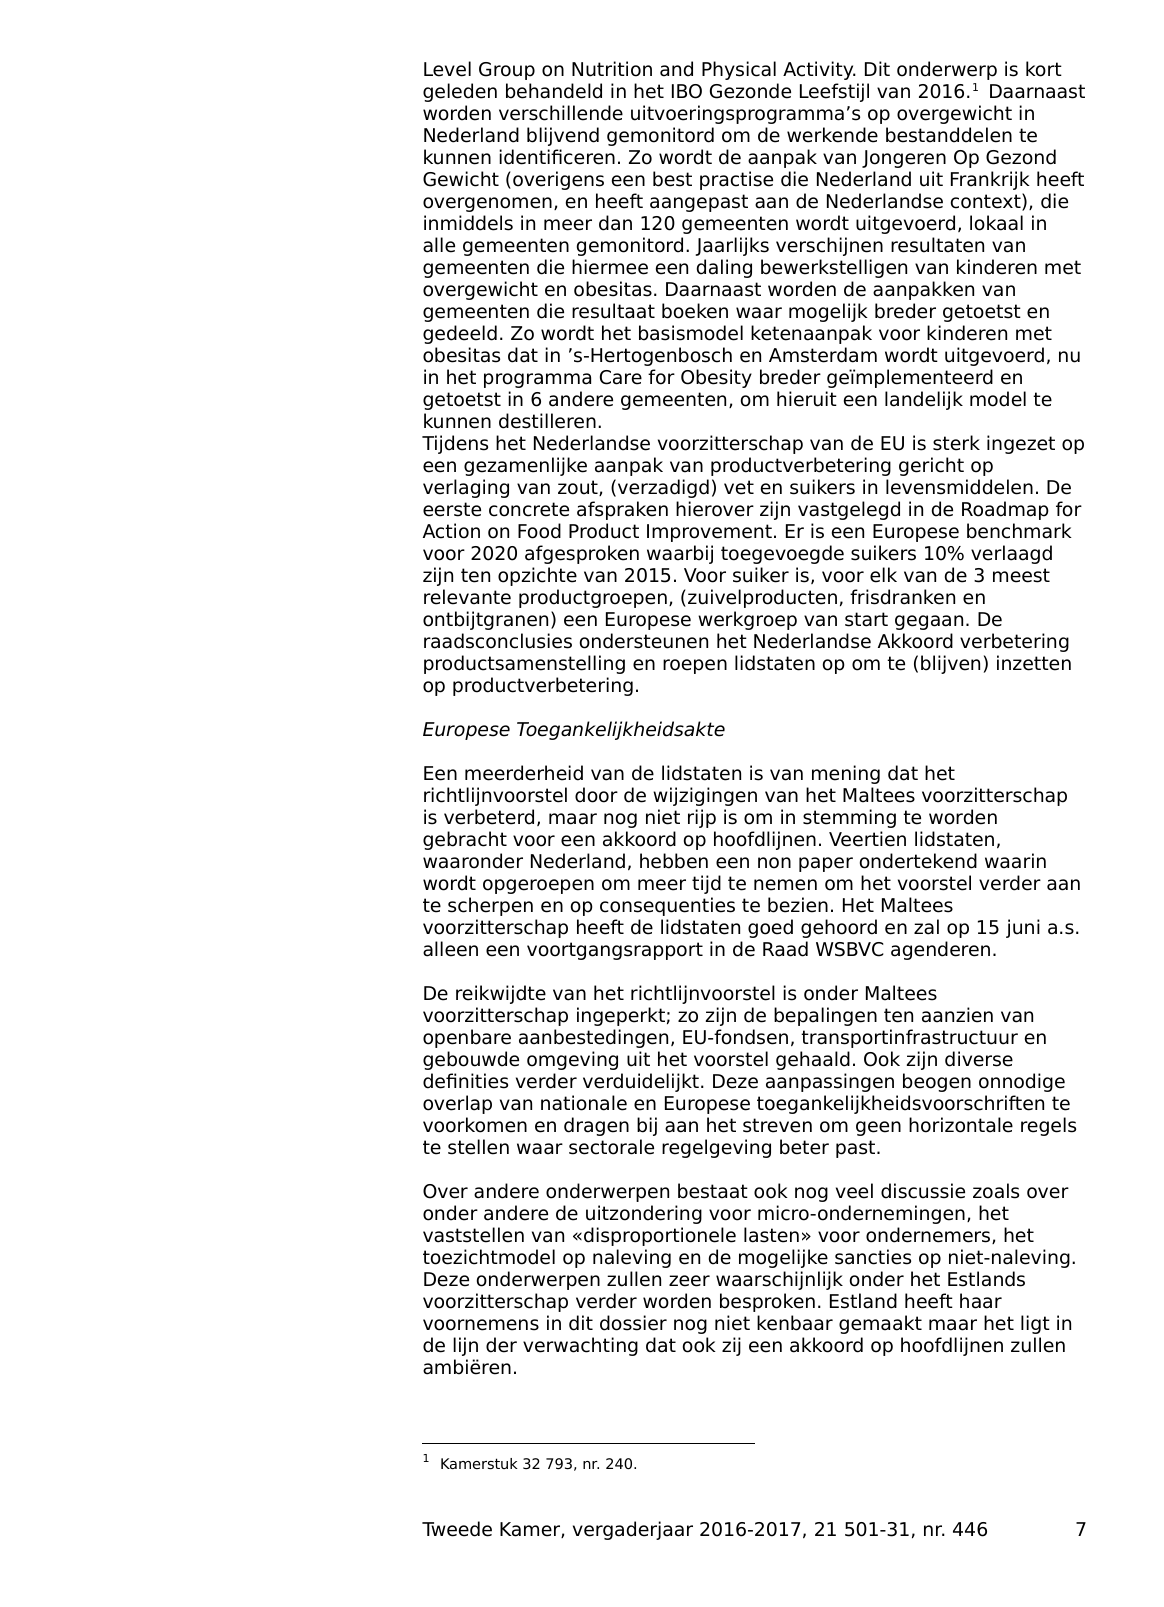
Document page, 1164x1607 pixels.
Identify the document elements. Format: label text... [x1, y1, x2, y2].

subtitle Europese Toegankelijkheidsakte [422, 719, 1087, 741]
text Een meerderheid van de lidstaten is van mening dat het richtlijnvoorstel door de wijzigingen van het Maltees voorzitterschap is verbeterd, maar nog niet rijp is om in stemming te worden gebracht voor een akkoord op hoofdlijnen. Veertien lidstaten, waaronder Nederland, hebben een non paper ondertekend waarin wordt opgeroepen om meer tijd te nemen om het voorstel verder aan te scherpen en op consequenties te bezien. Het Maltees voorzitterschap heeft de lidstaten goed gehoord en zal op 15 juni a.s. alleen een voortgangsrapport in de Raad WSBVC agenderen. [422, 763, 1087, 961]
text Over andere onderwerpen bestaat ook nog veel discussie zoals over onder andere de uitzondering voor micro-ondernemingen, het vaststellen van «disproportionele lasten» voor ondernemers, het toezichtmodel op naleving en de mogelijke sancties op niet-naleving. Deze onderwerpen zullen zeer waarschijnlijk onder het Estlands voorzitterschap verder worden besproken. Estland heeft haar voornemens in dit dossier nog niet kenbaar gemaakt maar het ligt in de lijn der verwachting dat ook zij een akkoord op hoofdlijnen zullen ambiëren. [422, 1181, 1087, 1379]
text De reikwijdte van het richtlijnvoorstel is onder Maltees voorzitterschap ingeperkt; zo zijn de bepalingen ten aanzien van openbare aanbestedingen, EU-fondsen, transportinfrastructuur en gebouwde omgeving uit het voorstel gehaald. Ook zijn diverse definities verder verduidelijkt. Deze aanpassingen beogen onnodige overlap van nationale en Europese toegankelijkheidsvoorschriften te voorkomen en dragen bij aan het streven om geen horizontale regels te stellen waar sectorale regelgeving beter past. [422, 983, 1087, 1159]
text Kamerstuk 32 793, nr. 240. [422, 1452, 1087, 1474]
text Level Group on Nutrition and Physical Activity. Dit onderwerp is kort geleden behandeld in het IBO Gezonde Leefstijl van 2016. Daarnaast worden verschillende uitvoeringsprogramma’s op overgewicht in Nederland blijvend gemonitord om de werkende bestanddelen te kunnen identificeren. Zo wordt de aanpak van Jongeren Op Gezond Gewicht (overigens een best practise die Nederland uit Frankrijk heeft overgenomen, en heeft aangepast aan de Nederlandse context), die inmiddels in meer dan 120 gemeenten wordt uitgevoerd, lokaal in alle gemeenten gemonitord. Jaarlijks verschijnen resultaten van gemeenten die hiermee een daling bewerkstelligen van kinderen met overgewicht en obesitas. Daarnaast worden de aanpakken van gemeenten die resultaat boeken waar mogelijk breder getoetst en gedeeld. Zo wordt het basismodel ketenaanpak voor kinderen met obesitas dat in ’s-Hertogenbosch en Amsterdam wordt uitgevoerd, nu in het programma Care for Obesity breder geïmplementeerd en getoetst in 6 andere gemeenten, om hieruit een landelijk model te kunnen destilleren. [422, 59, 1087, 433]
text Tijdens het Nederlandse voorzitterschap van de EU is sterk ingezet op een gezamenlijke aanpak van productverbetering gericht op verlaging van zout, (verzadigd) vet en suikers in levensmiddelen. De eerste concrete afspraken hierover zijn vastgelegd in de Roadmap for Action on Food Product Improvement. Er is een Europese benchmark voor 2020 afgesproken waarbij toegevoegde suikers 10% verlaagd zijn ten opzichte van 2015. Voor suiker is, voor elk van de 3 meest relevante productgroepen, (zuivelproducten, frisdranken en ontbijtgranen) een Europese werkgroep van start gegaan. De raadsconclusies ondersteunen het Nederlandse Akkoord verbetering productsamenstelling en roepen lidstaten op om te (blijven) inzetten op productverbetering. [422, 433, 1087, 696]
